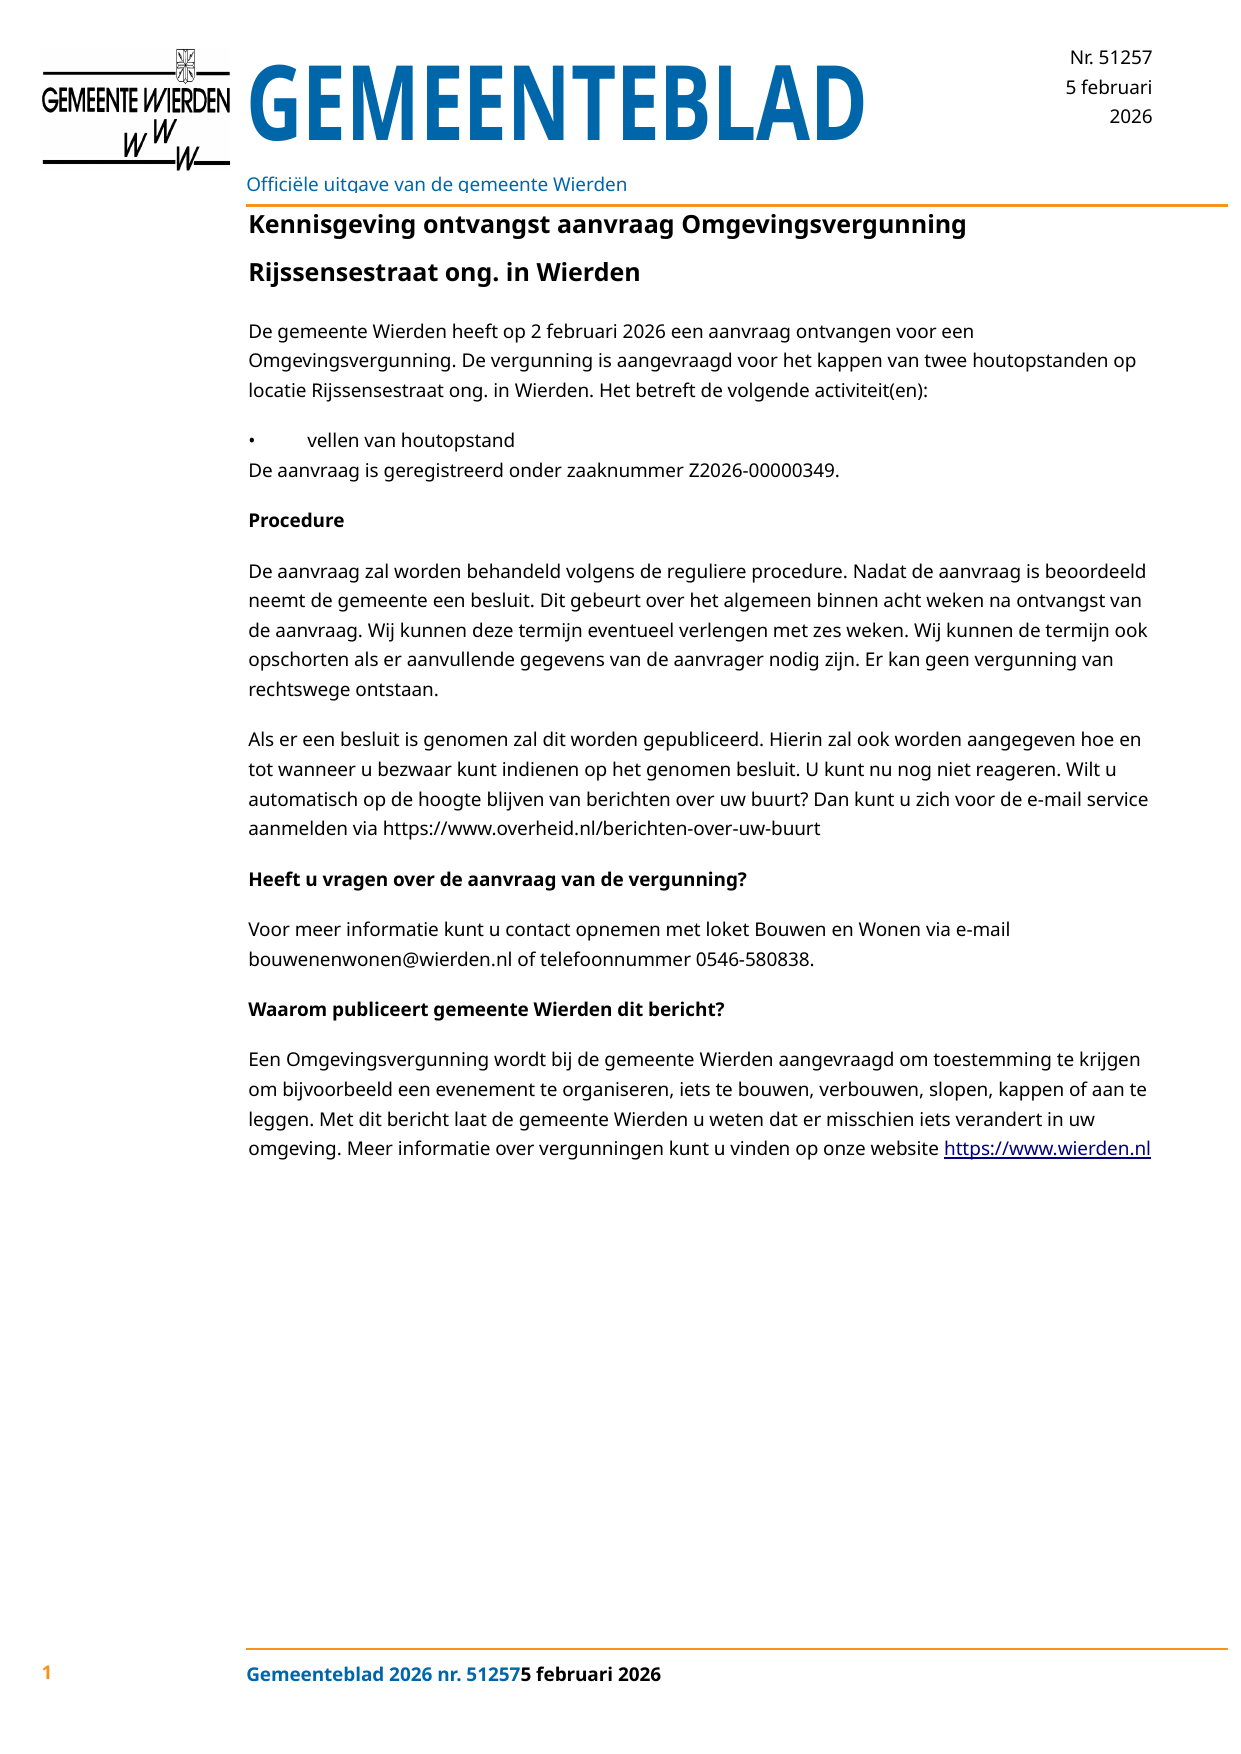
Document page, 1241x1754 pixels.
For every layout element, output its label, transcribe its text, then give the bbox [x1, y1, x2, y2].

text Procedure [248, 507, 1152, 533]
text Heeft u vragen over de aanvraag van de vergunning? [248, 866, 1152, 892]
text De aanvraag is geregistreerd onder zaaknummer Z2026-00000349. [248, 457, 1152, 483]
text Voor meer informatie kunt u contact opnemen met loket Bouwen en Wonen via e-mail bouwenenwonen@wierden.nl of telefoonnummer 0546-580838. [248, 916, 1152, 972]
text Als er een besluit is genomen zal dit worden gepubliceerd. Hierin zal ook worden aangegeven hoe en tot wanneer u bezwaar kunt indienen op het genomen besluit. U kunt nu nog niet reageren. Wilt u automatisch op de hoogte blijven van berichten over uw buurt? Dan kunt u zich voor de e-mail service aanmelden via https://www.overheid.nl/berichten-over-uw-buurt [248, 727, 1152, 841]
text Kennisgeving ontvangst aanvraag Omgevingsvergunning Rijssensestraat ong. in Wierden [248, 207, 1152, 288]
picture [41, 47, 231, 172]
text De gemeente Wierden heeft op 2 februari 2026 een aanvraag ontvangen voor een Omgevingsvergunning. De vergunning is aangevraagd voor het kappen van twee houtopstanden op locatie Rijssensestraat ong. in Wierden. Het betreft de volgende activiteit(en): [248, 318, 1152, 403]
text Waarom publiceert gemeente Wierden dit bericht? [248, 996, 1152, 1022]
text Een Omgevingsvergunning wordt bij de gemeente Wierden aangevraagd om toestemming te krijgen om bijvoorbeeld een evenement te organiseren, iets te bouwen, verbouwen, slopen, kappen of aan te leggen. Met dit bericht laat de gemeente Wierden u weten dat er misschien iets verandert in uw omgeving. Meer informatie over vergunningen kunt u vinden op onze website https://www.wierden.nl [248, 1047, 1152, 1161]
list vellen van houtopstand [248, 427, 1152, 453]
text De aanvraag zal worden behandeld volgens de reguliere procedure. Nadat de aanvraag is beoordeeld neemt de gemeente een besluit. Dit gebeurt over het algemeen binnen acht weken na ontvangst van de aanvraag. Wij kunnen deze termijn eventueel verlengen met zes weken. Wij kunnen de termijn ook opschorten als er aanvullende gegevens van de aanvrager nodig zijn. Er kan geen vergunning van rechtswege ontstaan. [248, 558, 1152, 702]
